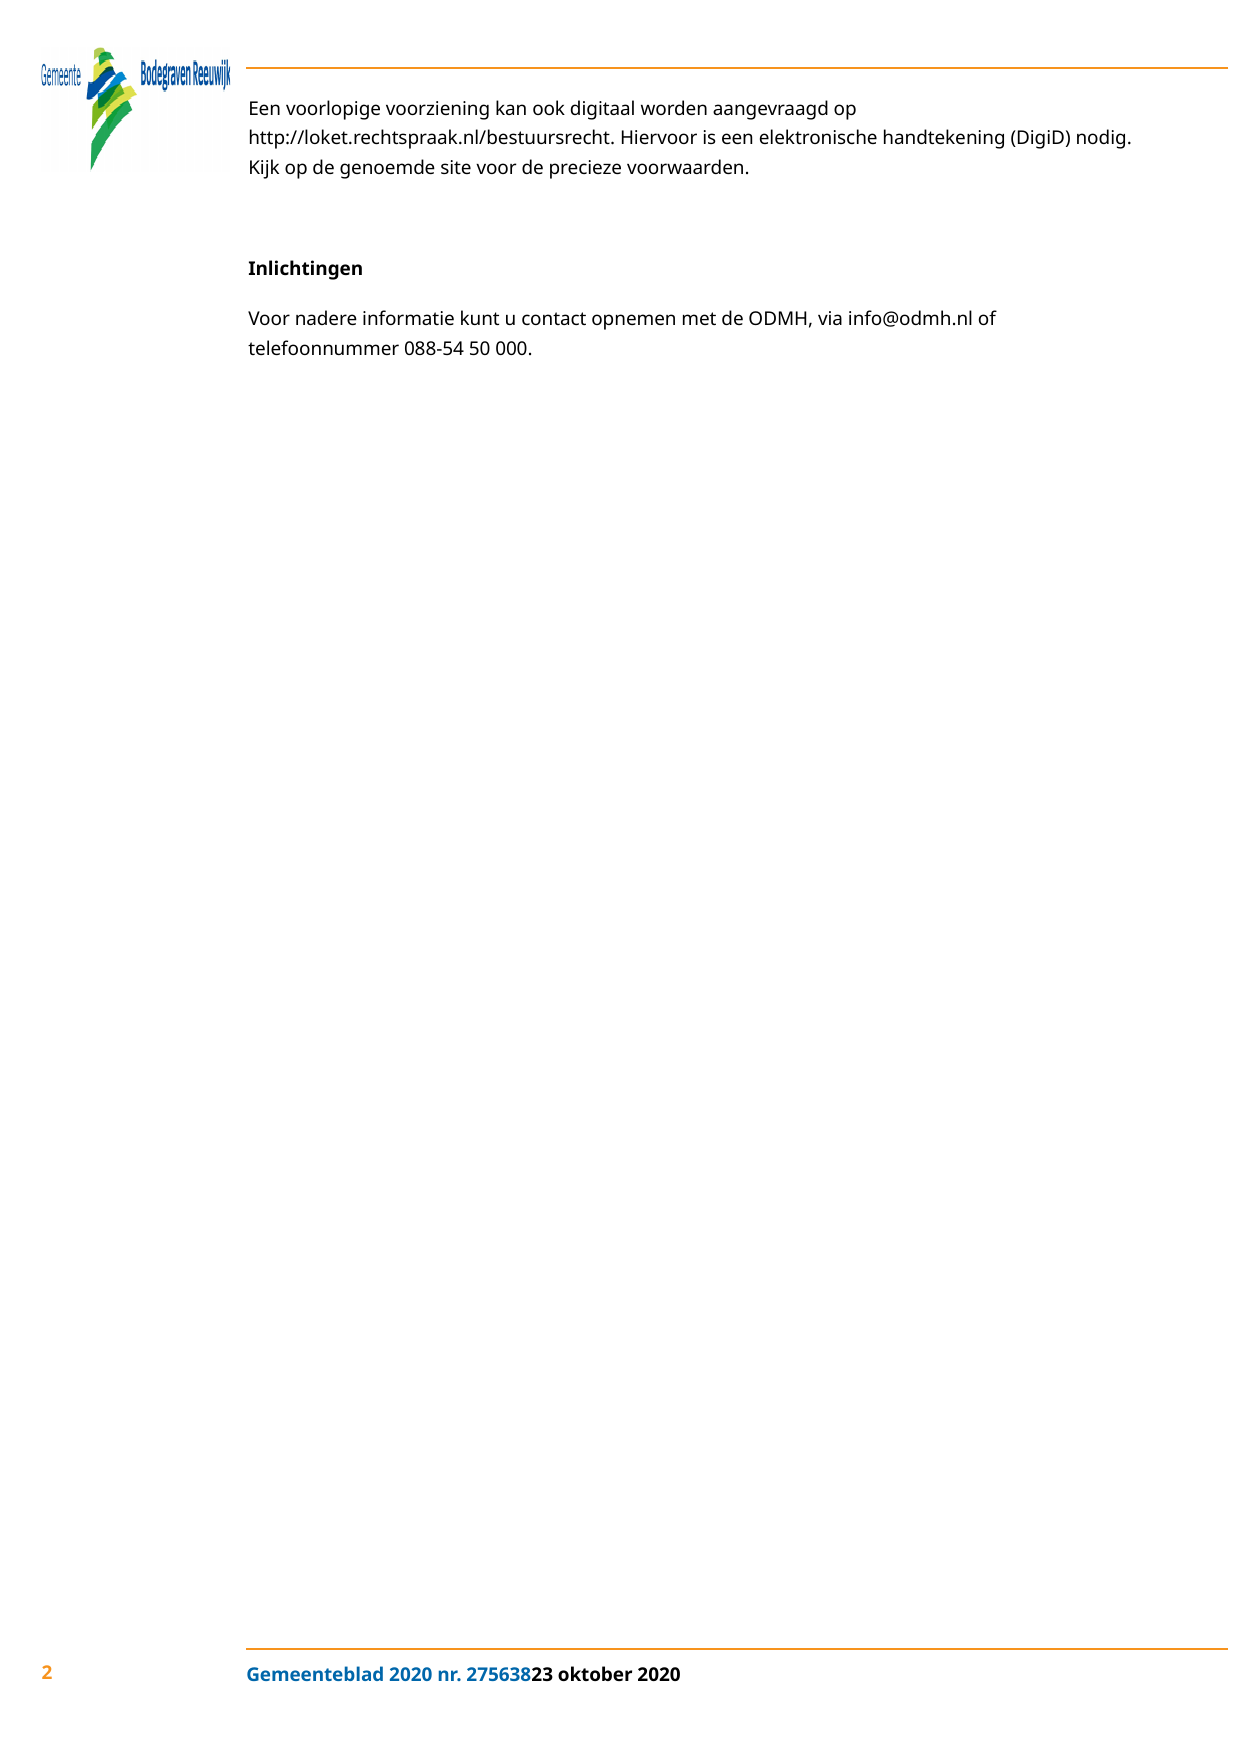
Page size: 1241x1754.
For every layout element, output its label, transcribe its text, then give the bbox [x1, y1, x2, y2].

text Inlichtingen [248, 255, 1152, 281]
picture [41, 47, 231, 172]
text Voor nadere informatie kunt u contact opnemen met de ODMH, via info@odmh.nl of telefoonnummer 088-54 50 000. [248, 305, 1152, 361]
text Een voorlopige voorziening kan ook digitaal worden aangevraagd op http://loket.rechtspraak.nl/bestuursrecht. Hiervoor is een elektronische handtekening (DigiD) nodig. Kijk op de genoemde site voor de precieze voorwaarden. [248, 95, 1152, 180]
